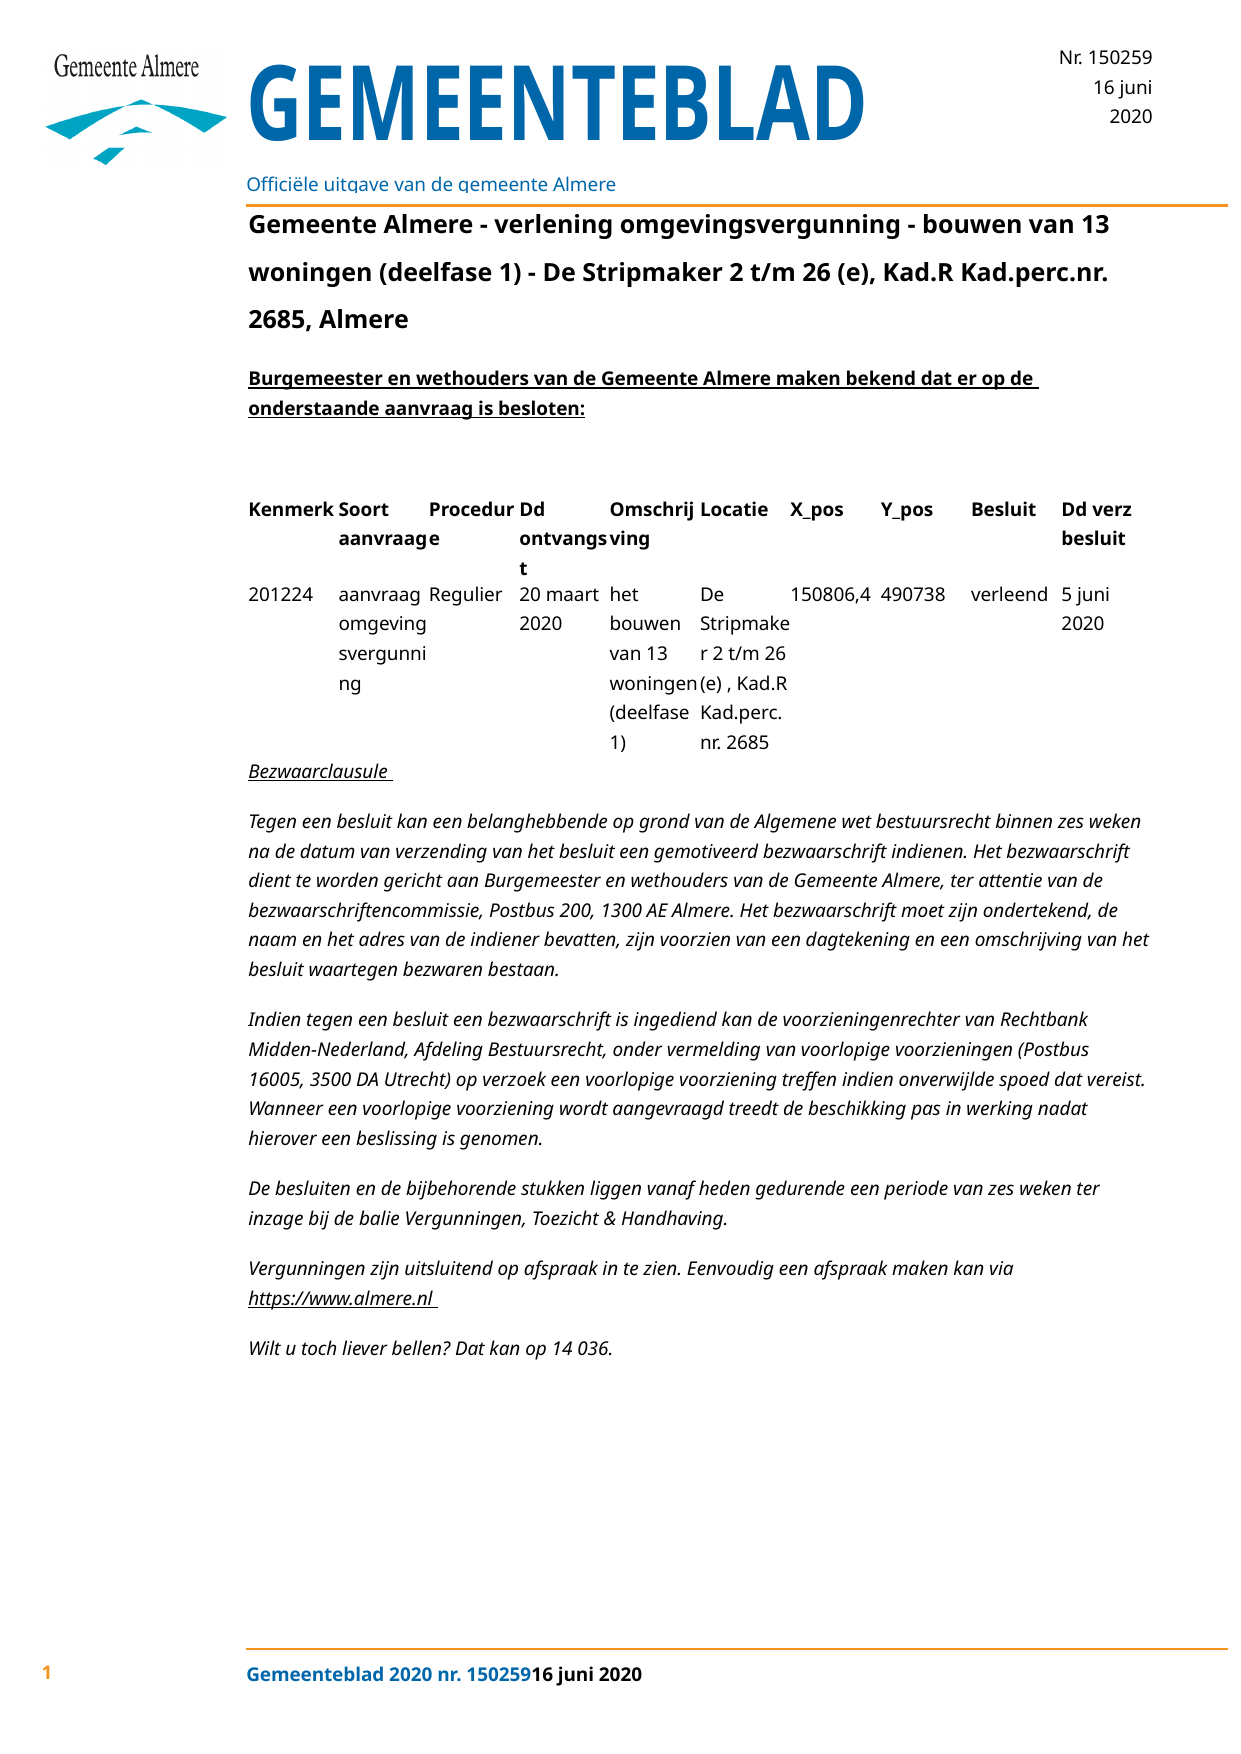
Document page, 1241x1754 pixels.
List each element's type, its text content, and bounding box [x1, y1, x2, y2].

text Wilt u toch liever bellen? Dat kan op 14 036. [248, 1335, 1152, 1361]
text Burgemeester en wethouders van de Gemeente Almere maken bekend dat er op de onderstaande aanvraag is besloten: [248, 366, 1152, 421]
table_cell 201224 [248, 581, 338, 754]
table_header Procedure [429, 496, 519, 581]
table_header Dd ontvangst [519, 496, 609, 581]
table_header Locatie [700, 496, 790, 581]
text Vergunningen zijn uitsluitend op afspraak in te zien. Eenvoudig een afspraak maken kan via https://www.almere.nl [248, 1255, 1152, 1311]
text Tegen een besluit kan een belanghebbende op grond van de Algemene wet bestuursrecht binnen zes weken na de datum van verzending van het besluit een gemotiveerd bezwaarschrift indienen. Het bezwaarschrift dient te worden gericht aan Burgemeester en wethouders van de Gemeente Almere, ter attentie van de bezwaarschriftencommissie, Postbus 200, 1300 AE Almere. Het bezwaarschrift moet zijn ondertekend, de naam en het adres van de indiener bevatten, zijn voorzien van een dagtekening en een omschrijving van het besluit waartegen bezwaren bestaan. [248, 808, 1152, 982]
table_header Omschrijving [609, 496, 700, 581]
table_cell 150806,4 [790, 581, 881, 754]
table_cell 5 juni 2020 [1061, 581, 1152, 754]
table_header X_pos [790, 496, 881, 581]
table_cell De Stripmaker 2 t/m 26 (e) , Kad.R Kad.perc.nr. 2685 [700, 581, 790, 754]
table_cell Regulier [429, 581, 519, 754]
picture [41, 47, 231, 172]
text De besluiten en de bijbehorende stukken liggen vanaf heden gedurende een periode van zes weken ter inzage bij de balie Vergunningen, Toezicht & Handhaving. [248, 1175, 1152, 1231]
table_cell 490738 [881, 581, 971, 754]
text Indien tegen een besluit een bezwaarschrift is ingediend kan de voorzieningenrechter van Rechtbank Midden-Nederland, Afdeling Bestuursrecht, onder vermelding van voorlopige voorzieningen (Postbus 16005, 3500 DA Utrecht) op verzoek een voorlopige voorziening treffen indien onverwijlde spoed dat vereist. Wanneer een voorlopige voorziening wordt aangevraagd treedt de beschikking pas in werking nadat hierover een beslissing is genomen. [248, 1007, 1152, 1151]
table_cell het bouwen van 13 woningen (deelfase 1) [609, 581, 700, 754]
table_header Dd verz besluit [1061, 496, 1152, 581]
table_cell verleend [971, 581, 1061, 754]
table_header Soort aanvraag [338, 496, 429, 581]
table_header Besluit [971, 496, 1061, 581]
text Bezwaarclausule [248, 758, 1152, 783]
table_header Kenmerk [248, 496, 338, 581]
table_cell aanvraag omgevingsvergunning [338, 581, 429, 754]
table_cell 20 maart 2020 [519, 581, 609, 754]
table_header Y_pos [881, 496, 971, 581]
text Gemeente Almere - verlening omgevingsvergunning - bouwen van 13 woningen (deelfase 1) - De Stripmaker 2 t/m 26 (e), Kad.R Kad.perc.nr. 2685, Almere [248, 207, 1152, 336]
